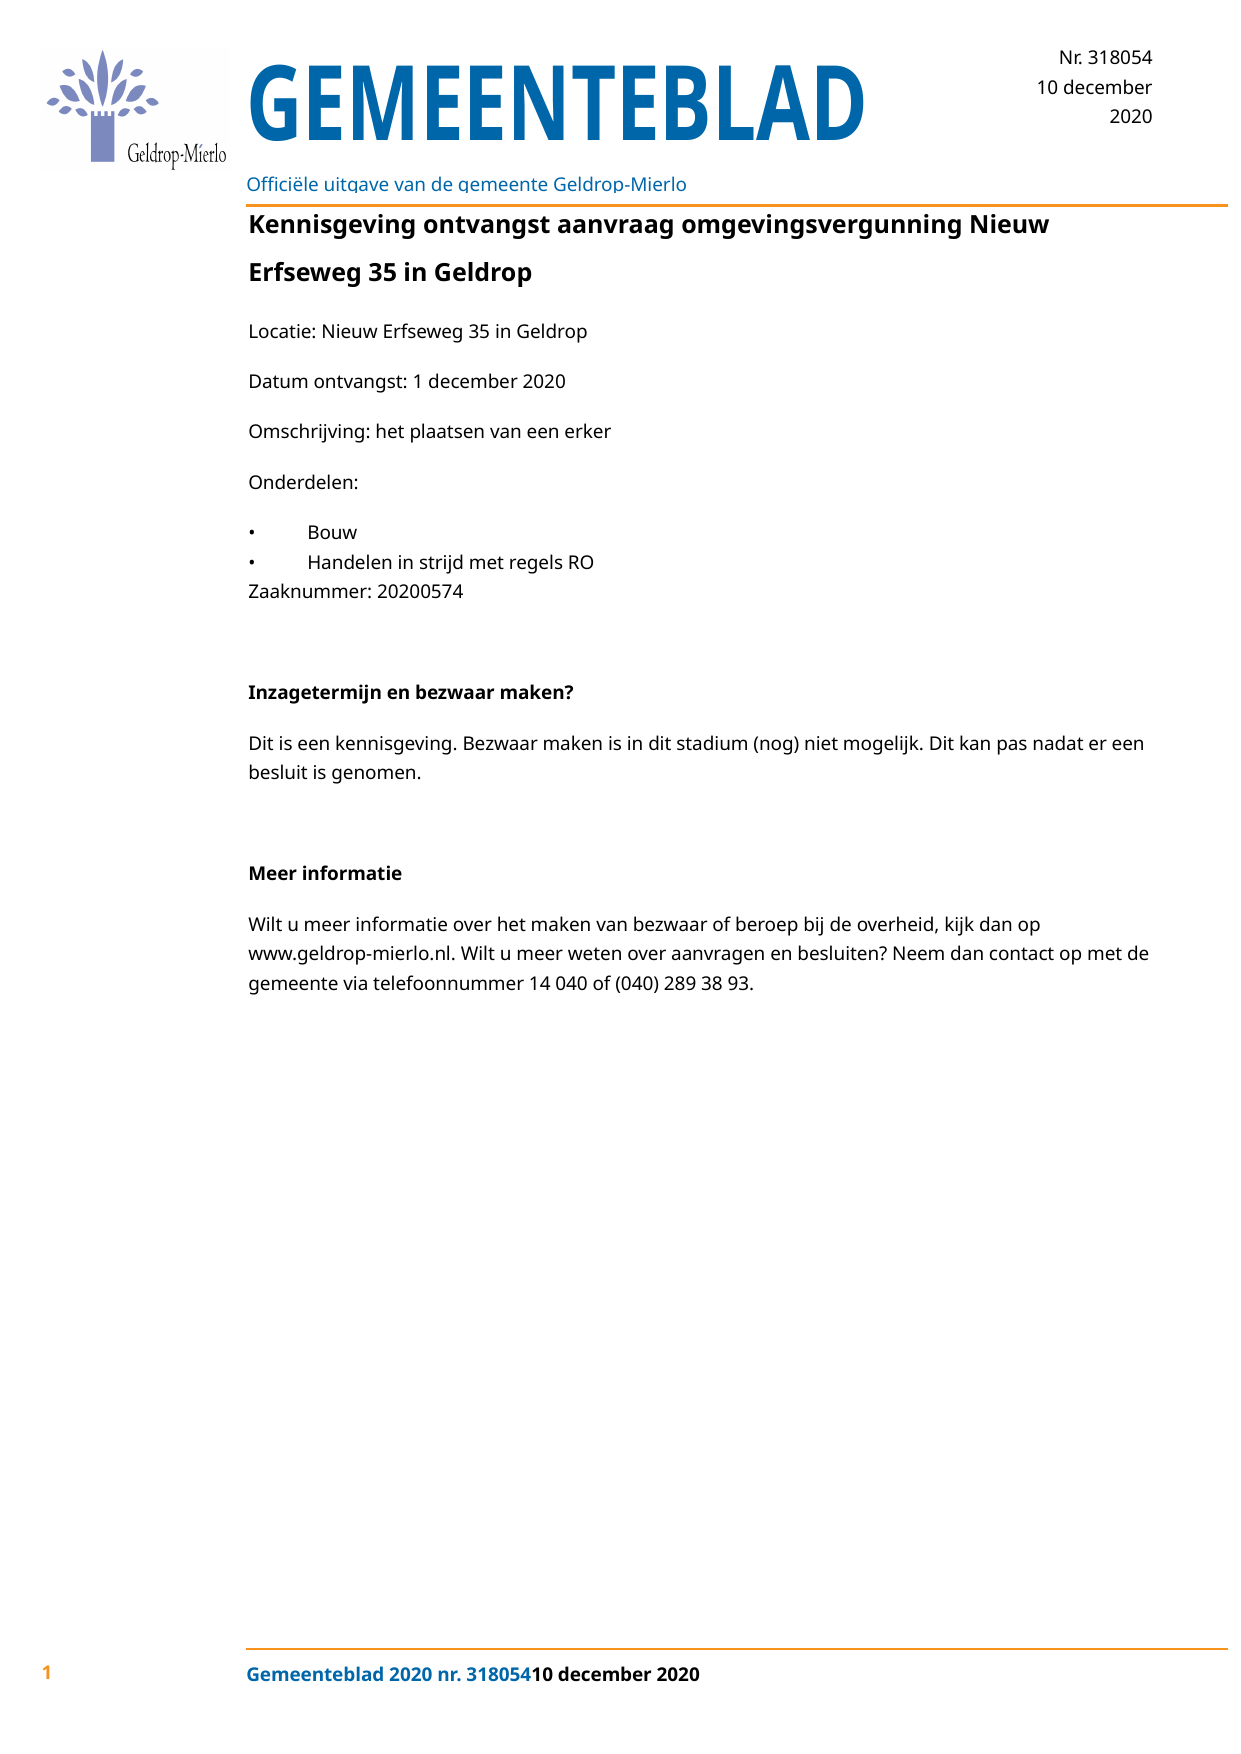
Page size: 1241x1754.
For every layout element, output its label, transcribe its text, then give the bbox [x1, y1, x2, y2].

list Bouw [248, 519, 1152, 545]
text Omschrijving: het plaatsen van een erker [248, 419, 1152, 444]
text Dit is een kennisgeving. Bezwaar maken is in dit stadium (nog) niet mogelijk. Dit kan pas nadat er een besluit is genomen. [248, 730, 1152, 785]
text Locatie: Nieuw Erfseweg 35 in Geldrop [248, 318, 1152, 344]
text Onderdelen: [248, 469, 1152, 495]
text Zaaknummer: 20200574 [248, 579, 1152, 604]
text Datum ontvangst: 1 december 2020 [248, 368, 1152, 394]
text Meer informatie [248, 860, 1152, 886]
picture [41, 47, 231, 172]
text Kennisgeving ontvangst aanvraag omgevingsvergunning Nieuw Erfseweg 35 in Geldrop [248, 207, 1152, 288]
text Inzagetermijn en bezwaar maken? [248, 679, 1152, 705]
list Handelen in strijd met regels RO [248, 549, 1152, 575]
text Wilt u meer informatie over het maken van bezwaar of beroep bij de overheid, kijk dan op www.geldrop-mierlo.nl. Wilt u meer weten over aanvragen en besluiten? Neem dan contact op met de gemeente via telefoonnummer 14 040 of (040) 289 38 93. [248, 911, 1152, 996]
